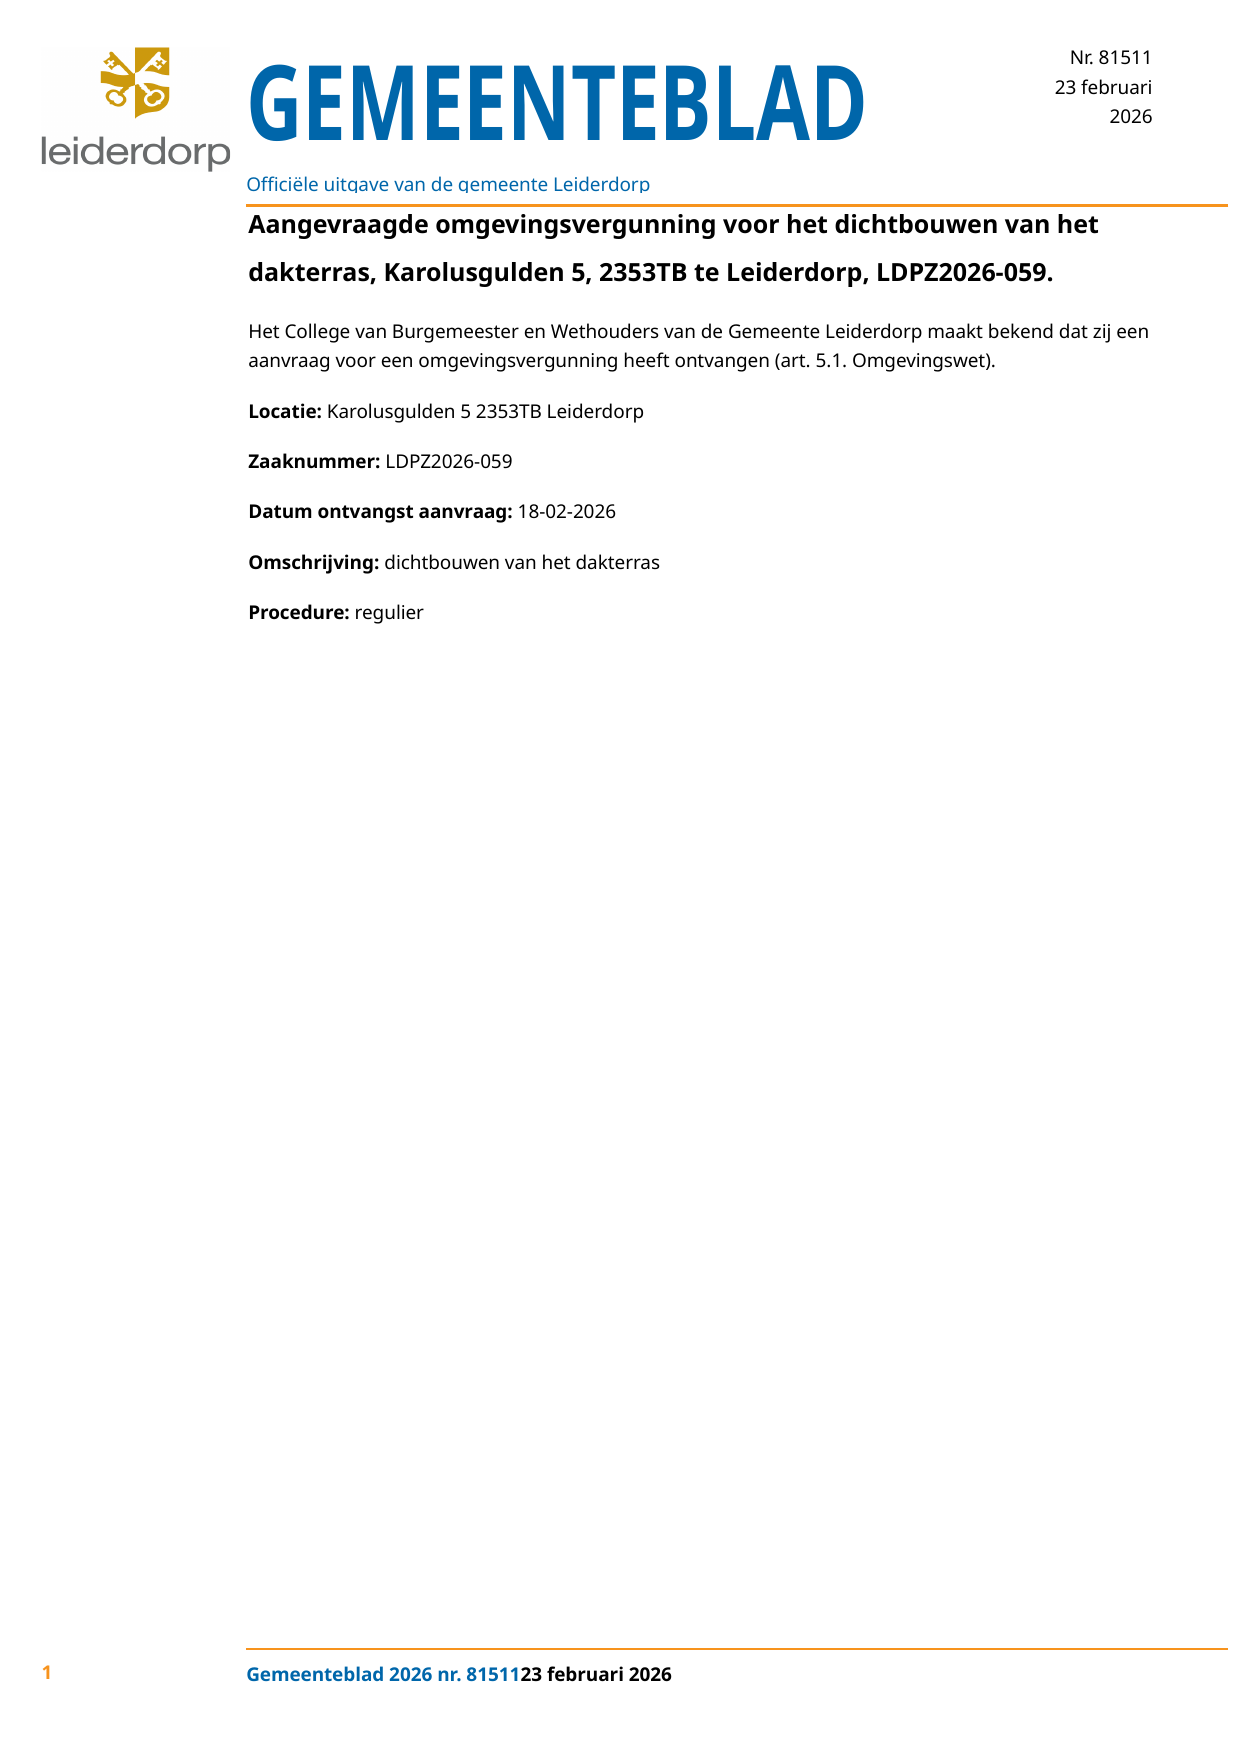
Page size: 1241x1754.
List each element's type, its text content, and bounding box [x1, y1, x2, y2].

text Omschrijving: dichtbouwen van het dakterras [248, 549, 1152, 575]
picture [41, 47, 231, 172]
text Datum ontvangst aanvraag: 18-02-2026 [248, 499, 1152, 524]
text Aangevraagde omgevingsvergunning voor het dichtbouwen van het dakterras, Karolusgulden 5, 2353TB te Leiderdorp, LDPZ2026-059. [248, 207, 1152, 288]
text Zaaknummer: LDPZ2026-059 [248, 448, 1152, 474]
text Procedure: regulier [248, 599, 1152, 625]
text Locatie: Karolusgulden 5 2353TB Leiderdorp [248, 398, 1152, 424]
text Het College van Burgemeester en Wethouders van de Gemeente Leiderdorp maakt bekend dat zij een aanvraag voor een omgevingsvergunning heeft ontvangen (art. 5.1. Omgevingswet). [248, 318, 1152, 373]
